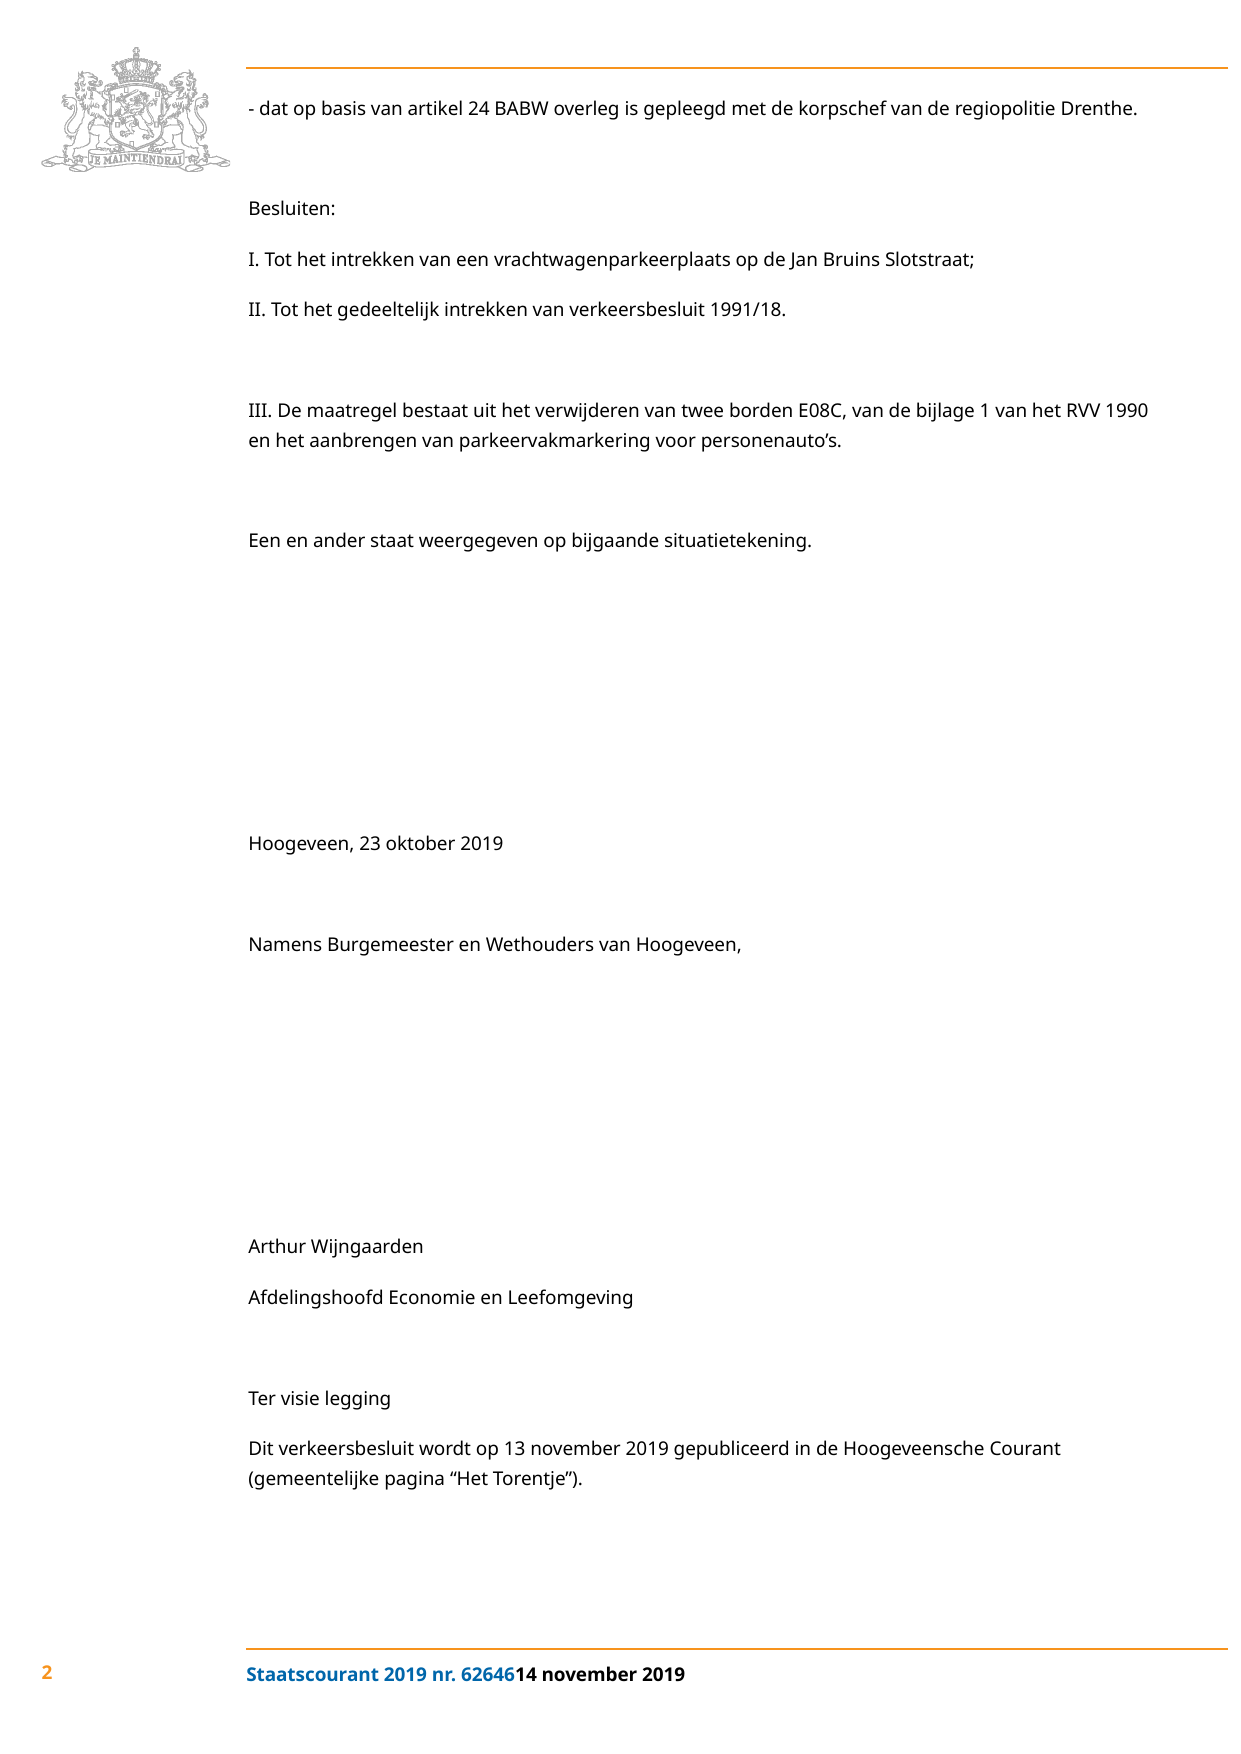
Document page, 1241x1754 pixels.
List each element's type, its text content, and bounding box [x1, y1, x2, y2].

text Een en ander staat weergegeven op bijgaande situatietekening. [248, 528, 1152, 553]
text Besluiten: [248, 196, 1152, 221]
text Arthur Wijngaarden [248, 1233, 1152, 1259]
text I. Tot het intrekken van een vrachtwagenparkeerplaats op de Jan Bruins Slotstraat; [248, 246, 1152, 272]
text Hoogeveen, 23 oktober 2019 [248, 830, 1152, 856]
text Afdelingshoofd Economie en Leefomgeving [248, 1284, 1152, 1310]
picture [41, 47, 231, 172]
text Ter visie legging [248, 1385, 1152, 1411]
text Namens Burgemeester en Wethouders van Hoogeveen, [248, 931, 1152, 957]
text - dat op basis van artikel 24 BABW overleg is gepleegd met de korpschef van de regiopolitie Drenthe. [248, 95, 1152, 121]
text II. Tot het gedeeltelijk intrekken van verkeersbesluit 1991/18. [248, 296, 1152, 322]
text III. De maatregel bestaat uit het verwijderen van twee borden E08C, van de bijlage 1 van het RVV 1990 en het aanbrengen van parkeervakmarkering voor personenauto’s. [248, 397, 1152, 453]
text Dit verkeersbesluit wordt op 13 november 2019 gepubliceerd in de Hoogeveensche Courant (gemeentelijke pagina “Het Torentje”). [248, 1435, 1152, 1491]
